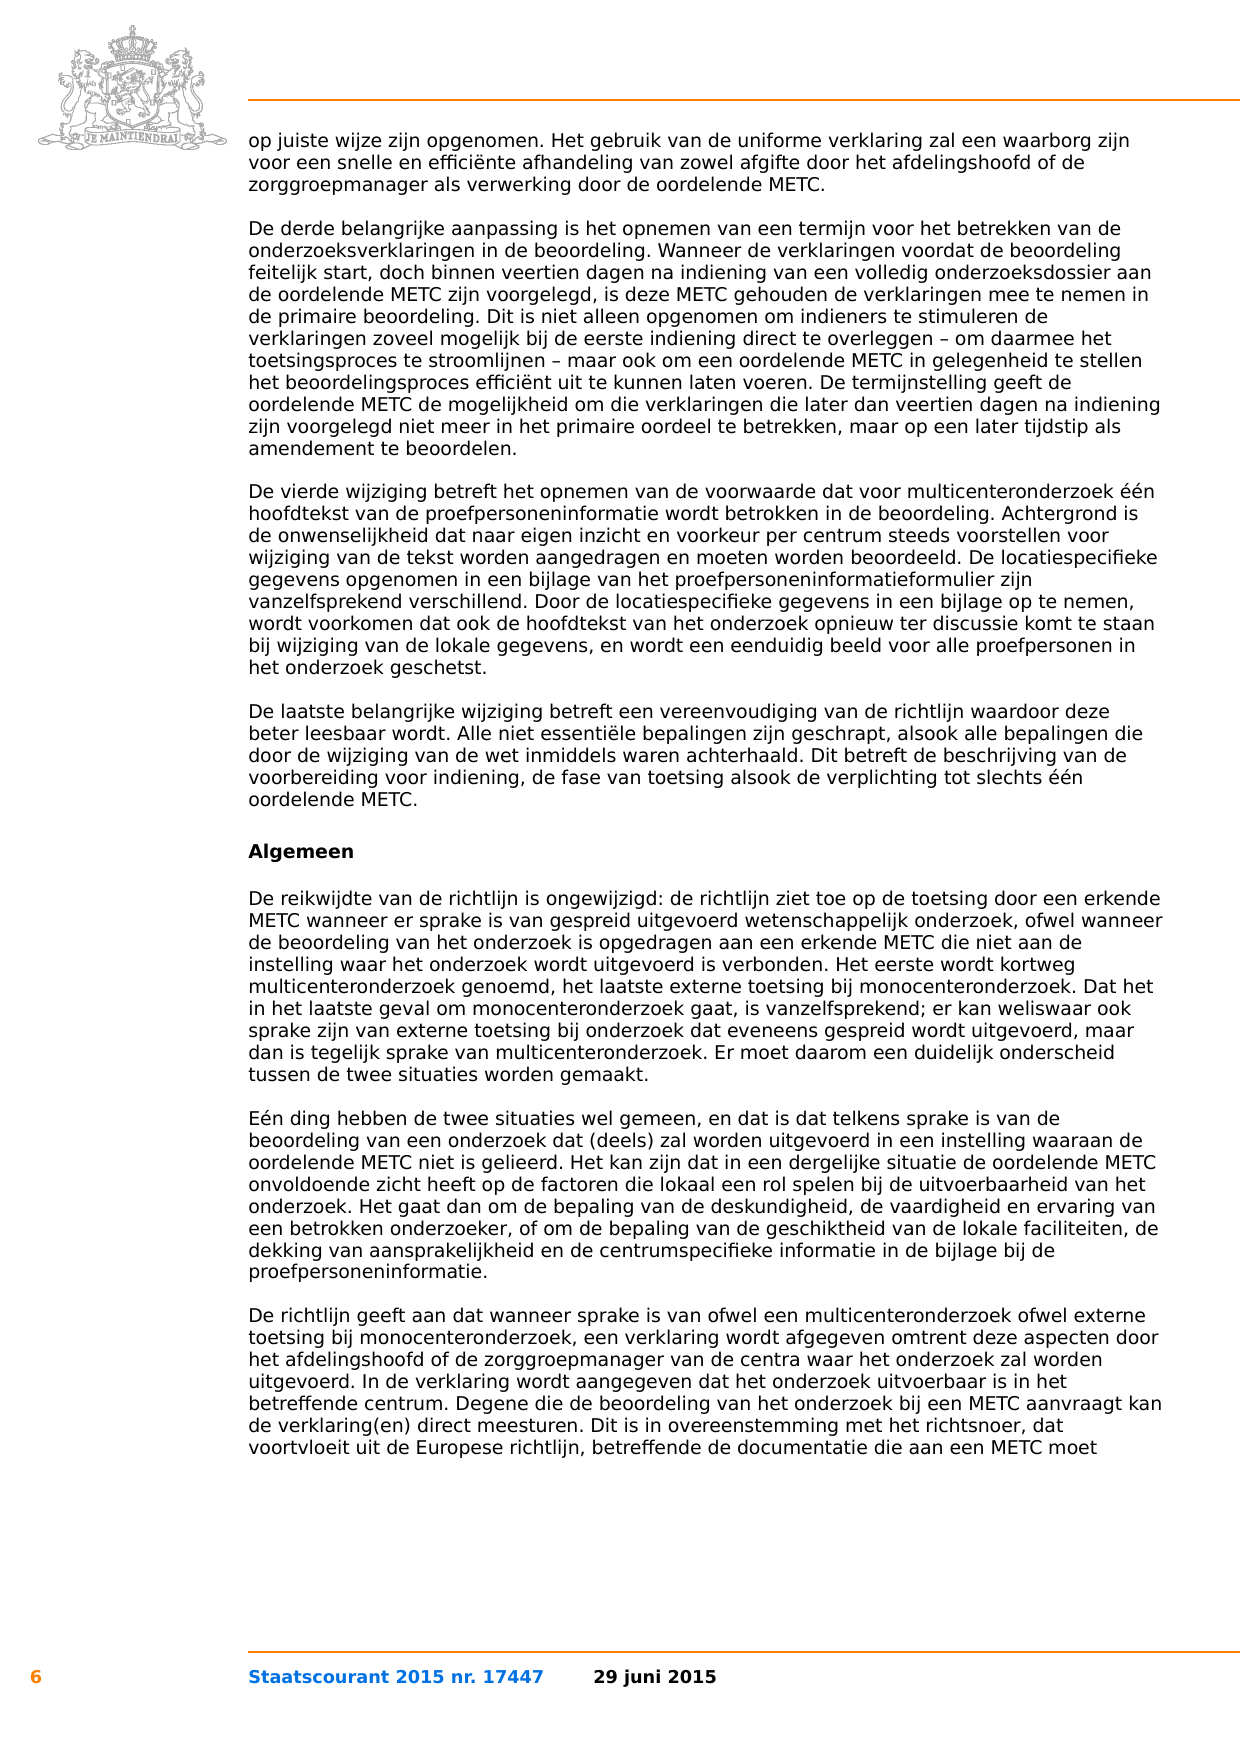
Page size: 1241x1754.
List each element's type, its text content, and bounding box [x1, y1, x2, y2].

text op juiste wijze zijn opgenomen. Het gebruik van de uniforme verklaring zal een waarborg zijn voor een snelle en efficiënte afhandeling van zowel afgifte door het afdelingshoofd of de zorggroepmanager als verwerking door de oordelende METC. [248, 130, 1163, 196]
subtitle Algemeen [248, 841, 1163, 863]
text Eén ding hebben de twee situaties wel gemeen, en dat is dat telkens sprake is van de beoordeling van een onderzoek dat (deels) zal worden uitgevoerd in een instelling waaraan de oordelende METC niet is gelieerd. Het kan zijn dat in een dergelijke situatie de oordelende METC onvoldoende zicht heeft op de factoren die lokaal een rol spelen bij de uitvoerbaarheid van het onderzoek. Het gaat dan om de bepaling van de deskundigheid, de vaardigheid en ervaring van een betrokken onderzoeker, of om de bepaling van de geschiktheid van de lokale faciliteiten, de dekking van aansprakelijkheid en de centrumspecifieke informatie in de bijlage bij de proefpersoneninformatie. [248, 1108, 1163, 1283]
text De richtlijn geeft aan dat wanneer sprake is van ofwel een multicenteronderzoek ofwel externe toetsing bij monocenteronderzoek, een verklaring wordt afgegeven omtrent deze aspecten door het afdelingshoofd of de zorggroepmanager van de centra waar het onderzoek zal worden uitgevoerd. In de verklaring wordt aangegeven dat het onderzoek uitvoerbaar is in het betreffende centrum. Degene die de beoordeling van het onderzoek bij een METC aanvraagt kan de verklaring(en) direct meesturen. Dit is in overeenstemming met het richtsnoer, dat voortvloeit uit de Europese richtlijn, betreffende de documentatie die aan een METC moet [248, 1305, 1163, 1503]
text De vierde wijziging betreft het opnemen van de voorwaarde dat voor multicenteronderzoek één hoofdtekst van de proefpersoneninformatie wordt betrokken in de beoordeling. Achtergrond is de onwenselijkheid dat naar eigen inzicht en voorkeur per centrum steeds voorstellen voor wijziging van de tekst worden aangedragen en moeten worden beoordeeld. De locatiespecifieke gegevens opgenomen in een bijlage van het proefpersoneninformatieformulier zijn vanzelfsprekend verschillend. Door de locatiespecifieke gegevens in een bijlage op te nemen, wordt voorkomen dat ook de hoofdtekst van het onderzoek opnieuw ter discussie komt te staan bij wijziging van de lokale gegevens, en wordt een eenduidig beeld voor alle proefpersonen in het onderzoek geschetst. [248, 481, 1163, 679]
text De laatste belangrijke wijziging betreft een vereenvoudiging van de richtlijn waardoor deze beter leesbaar wordt. Alle niet essentiële bepalingen zijn geschrapt, alsook alle bepalingen die door de wijziging van de wet inmiddels waren achterhaald. Dit betreft de beschrijving van de voorbereiding voor indiening, de fase van toetsing alsook de verplichting tot slechts één oordelende METC. [248, 701, 1163, 811]
picture [38, 25, 227, 150]
text De derde belangrijke aanpassing is het opnemen van een termijn voor het betrekken van de onderzoeksverklaringen in de beoordeling. Wanneer de verklaringen voordat de beoordeling feitelijk start, doch binnen veertien dagen na indiening van een volledig onderzoeksdossier aan de oordelende METC zijn voorgelegd, is deze METC gehouden de verklaringen mee te nemen in de primaire beoordeling. Dit is niet alleen opgenomen om indieners te stimuleren de verklaringen zoveel mogelijk bij de eerste indiening direct te overleggen – om daarmee het toetsingsproces te stroomlijnen – maar ook om een oordelende METC in gelegenheid te stellen het beoordelingsproces efficiënt uit te kunnen laten voeren. De termijnstelling geeft de oordelende METC de mogelijkheid om die verklaringen die later dan veertien dagen na indiening zijn voorgelegd niet meer in het primaire oordeel te betrekken, maar op een later tijdstip als amendement te beoordelen. [248, 218, 1163, 459]
text De reikwijdte van de richtlijn is ongewijzigd: de richtlijn ziet toe op de toetsing door een erkende METC wanneer er sprake is van gespreid uitgevoerd wetenschappelijk onderzoek, ofwel wanneer de beoordeling van het onderzoek is opgedragen aan een erkende METC die niet aan de instelling waar het onderzoek wordt uitgevoerd is verbonden. Het eerste wordt kortweg multicenteronderzoek genoemd, het laatste externe toetsing bij monocenteronderzoek. Dat het in het laatste geval om monocenteronderzoek gaat, is vanzelfsprekend; er kan weliswaar ook sprake zijn van externe toetsing bij onderzoek dat eveneens gespreid wordt uitgevoerd, maar dan is tegelijk sprake van multicenteronderzoek. Er moet daarom een duidelijk onderscheid tussen de twee situaties worden gemaakt. [248, 888, 1163, 1086]
